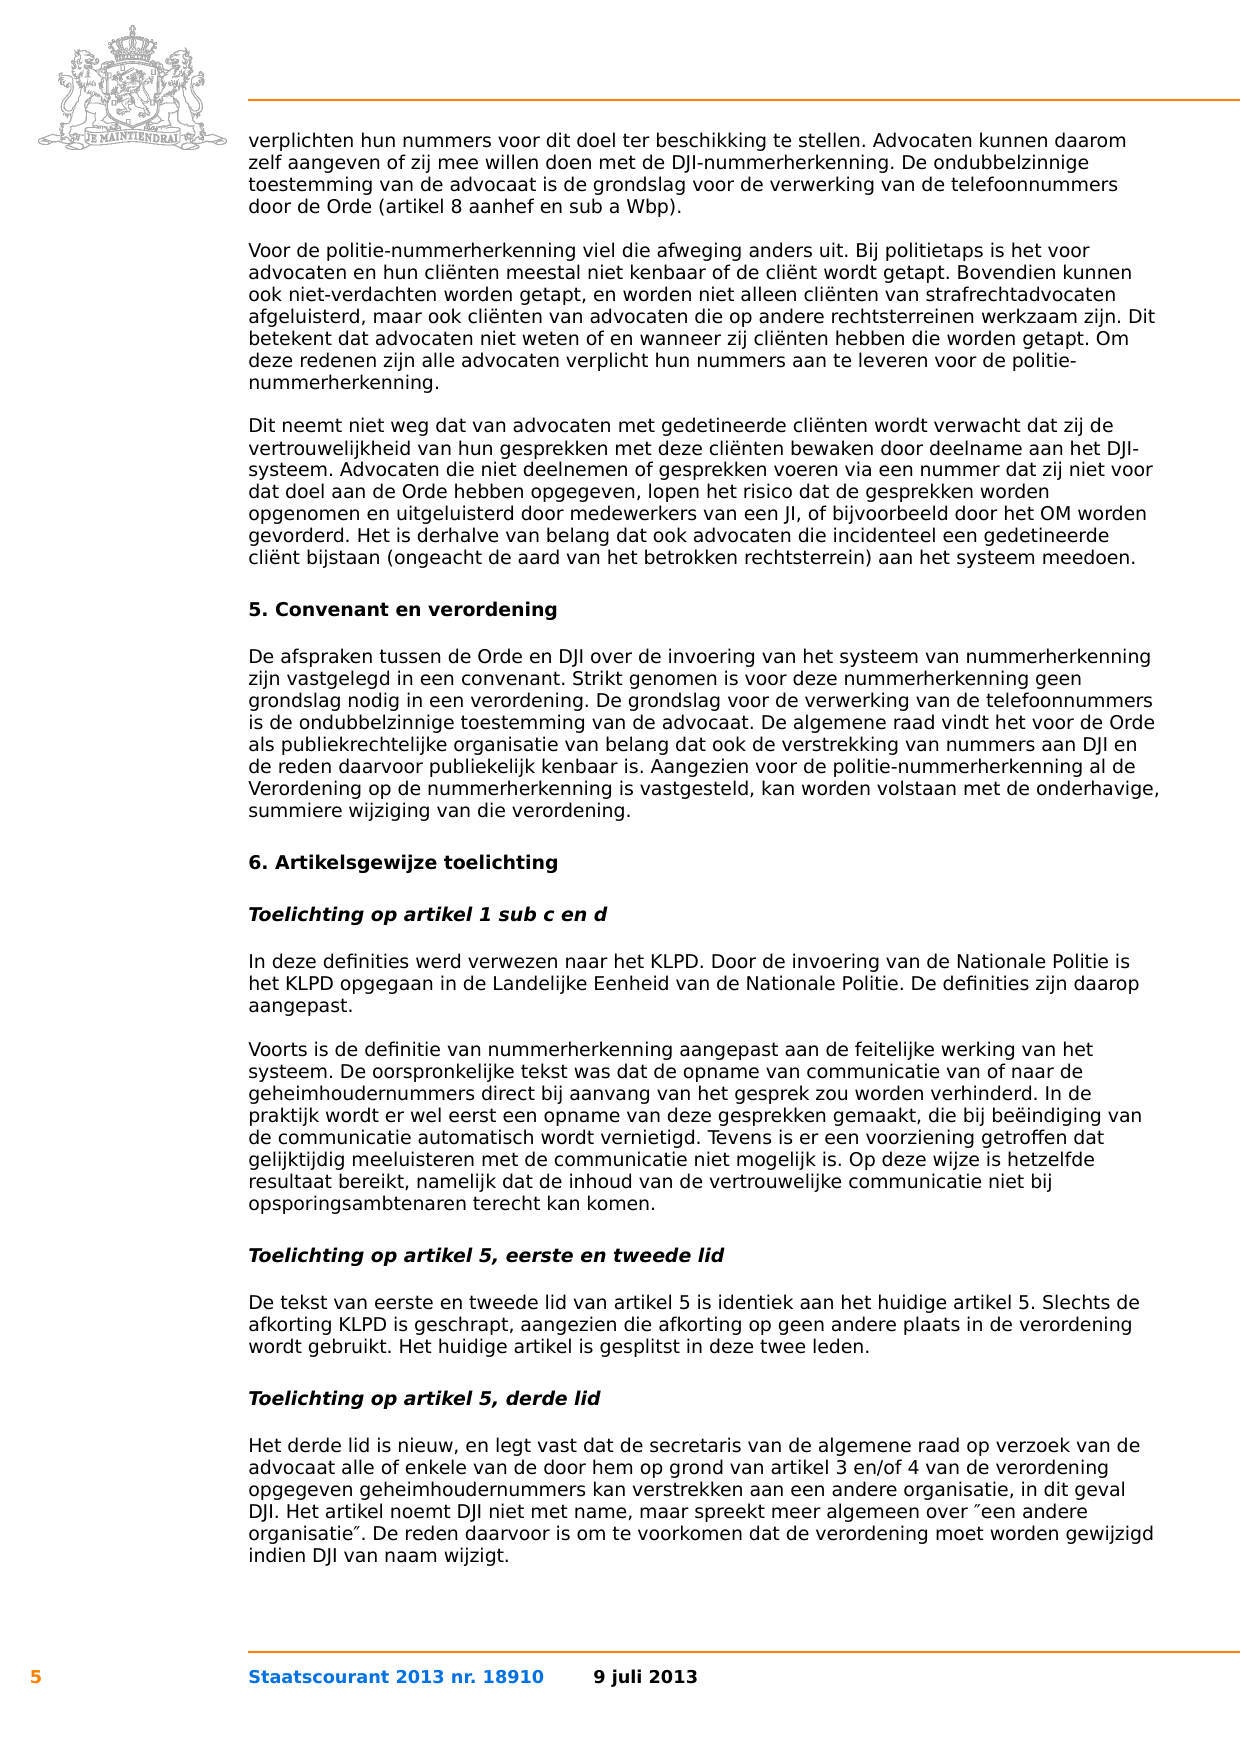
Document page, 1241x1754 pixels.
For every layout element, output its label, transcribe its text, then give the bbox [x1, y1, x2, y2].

picture [38, 25, 227, 150]
subtitle Toelichting op artikel 5, derde lid [248, 1388, 1163, 1409]
text verplichten hun nummers voor dit doel ter beschikking te stellen. Advocaten kunnen daarom zelf aangeven of zij mee willen doen met de DJI-nummerherkenning. De ondubbelzinnige toestemming van de advocaat is de grondslag voor de verwerking van de telefoonnummers door de Orde (artikel 8 aanhef en sub a Wbp). [248, 130, 1163, 218]
text Het derde lid is nieuw, en legt vast dat de secretaris van de algemene raad op verzoek van de advocaat alle of enkele van de door hem op grond van artikel 3 en/of 4 van de verordening opgegeven geheimhoudernummers kan verstrekken aan een andere organisatie, in dit geval DJI. Het artikel noemt DJI niet met name, maar spreekt meer algemeen over ″een andere organisatie″. De reden daarvoor is om te voorkomen dat de verordening moet worden gewijzigd indien DJI van naam wijzigt. [248, 1434, 1163, 1566]
subtitle 6. Artikelsgewijze toelichting [248, 852, 1163, 874]
subtitle Toelichting op artikel 1 sub c en d [248, 904, 1163, 926]
subtitle Toelichting op artikel 5, eerste en tweede lid [248, 1245, 1163, 1267]
text Voorts is de definitie van nummerherkenning aangepast aan de feitelijke werking van het systeem. De oorspronkelijke tekst was dat de opname van communicatie van of naar de geheimhoudernummers direct bij aanvang van het gesprek zou worden verhinderd. In de praktijk wordt er wel eerst een opname van deze gesprekken gemaakt, die bij beëindiging van de communicatie automatisch wordt vernietigd. Tevens is er een voorziening getroffen dat gelijktijdig meeluisteren met de communicatie niet mogelijk is. Op deze wijze is hetzelfde resultaat bereikt, namelijk dat de inhoud van de vertrouwelijke communicatie niet bij opsporingsambtenaren terecht kan komen. [248, 1039, 1163, 1215]
text In deze definities werd verwezen naar het KLPD. Door de invoering van de Nationale Politie is het KLPD opgegaan in de Landelijke Eenheid van de Nationale Politie. De definities zijn daarop aangepast. [248, 951, 1163, 1017]
text De afspraken tussen de Orde en DJI over de invoering van het systeem van nummerherkenning zijn vastgelegd in een convenant. Strikt genomen is voor deze nummerherkenning geen grondslag nodig in een verordening. De grondslag voor de verwerking van de telefoonnummers is de ondubbelzinnige toestemming van de advocaat. De algemene raad vindt het voor de Orde als publiekrechtelijke organisatie van belang dat ook de verstrekking van nummers aan DJI en de reden daarvoor publiekelijk kenbaar is. Aangezien voor de politie-nummerherkenning al de Verordening op de nummerherkenning is vastgesteld, kan worden volstaan met de onderhavige, summiere wijziging van die verordening. [248, 646, 1163, 822]
text Voor de politie-nummerherkenning viel die afweging anders uit. Bij politietaps is het voor advocaten en hun cliënten meestal niet kenbaar of de cliënt wordt getapt. Bovendien kunnen ook niet-verdachten worden getapt, en worden niet alleen cliënten van strafrechtadvocaten afgeluisterd, maar ook cliënten van advocaten die op andere rechtsterreinen werkzaam zijn. Dit betekent dat advocaten niet weten of en wanneer zij cliënten hebben die worden getapt. Om deze redenen zijn alle advocaten verplicht hun nummers aan te leveren voor de politie-nummerherkenning. [248, 240, 1163, 393]
text Dit neemt niet weg dat van advocaten met gedetineerde cliënten wordt verwacht dat zij de vertrouwelijkheid van hun gesprekken met deze cliënten bewaken door deelname aan het DJI-systeem. Advocaten die niet deelnemen of gesprekken voeren via een nummer dat zij niet voor dat doel aan de Orde hebben opgegeven, lopen het risico dat de gesprekken worden opgenomen en uitgeluisterd door medewerkers van een JI, of bijvoorbeeld door het OM worden gevorderd. Het is derhalve van belang dat ook advocaten die incidenteel een gedetineerde cliënt bijstaan (ongeacht de aard van het betrokken rechtsterrein) aan het systeem meedoen. [248, 415, 1163, 569]
text De tekst van eerste en tweede lid van artikel 5 is identiek aan het huidige artikel 5. Slechts de afkorting KLPD is geschrapt, aangezien die afkorting op geen andere plaats in de verordening wordt gebruikt. Het huidige artikel is gesplitst in deze twee leden. [248, 1292, 1163, 1358]
subtitle 5. Convenant en verordening [248, 599, 1163, 621]
